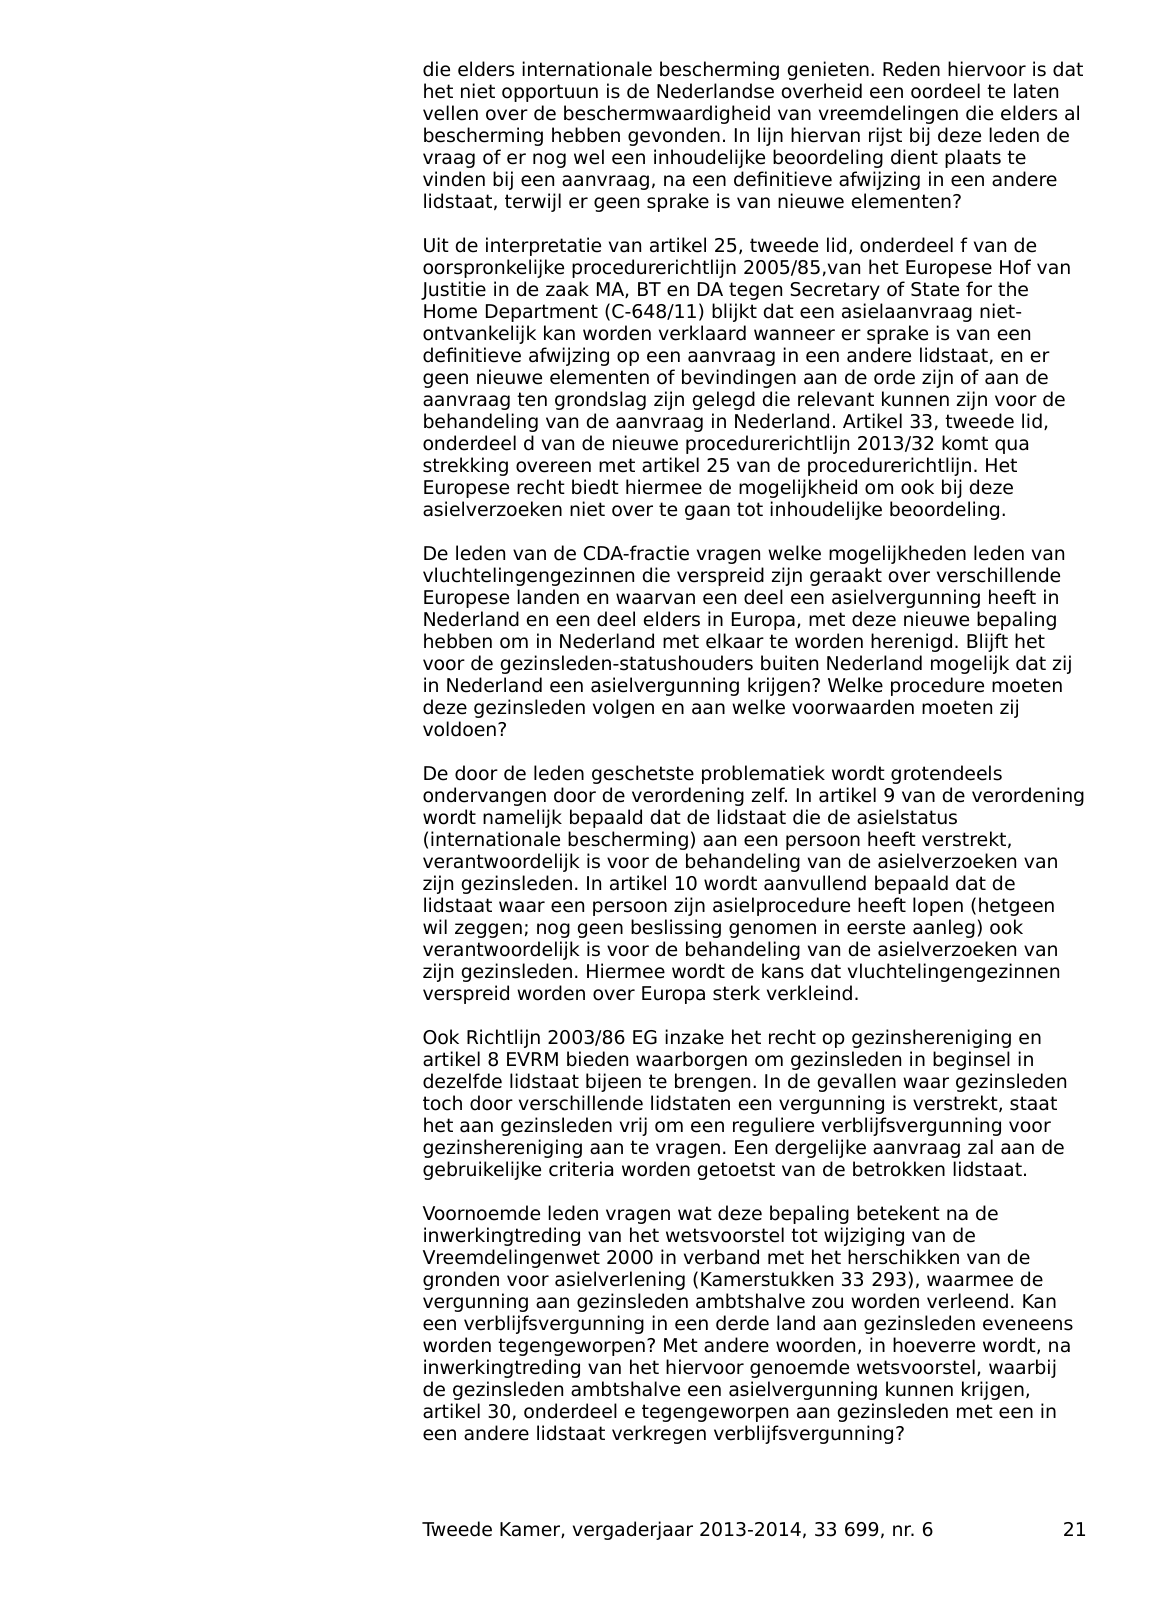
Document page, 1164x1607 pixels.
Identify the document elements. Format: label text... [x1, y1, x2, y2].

text De door de leden geschetste problematiek wordt grotendeels ondervangen door de verordening zelf. In artikel 9 van de verordening wordt namelijk bepaald dat de lidstaat die de asielstatus (internationale bescherming) aan een persoon heeft verstrekt, verantwoordelijk is voor de behandeling van de asielverzoeken van zijn gezinsleden. In artikel 10 wordt aanvullend bepaald dat de lidstaat waar een persoon zijn asielprocedure heeft lopen (hetgeen wil zeggen; nog geen beslissing genomen in eerste aanleg) ook verantwoordelijk is voor de behandeling van de asielverzoeken van zijn gezinsleden. Hiermee wordt de kans dat vluchtelingengezinnen verspreid worden over Europa sterk verkleind. [422, 763, 1087, 1005]
text Ook Richtlijn 2003/86 EG inzake het recht op gezinshereniging en artikel 8 EVRM bieden waarborgen om gezinsleden in beginsel in dezelfde lidstaat bijeen te brengen. In de gevallen waar gezinsleden toch door verschillende lidstaten een vergunning is verstrekt, staat het aan gezinsleden vrij om een reguliere verblijfsvergunning voor gezinshereniging aan te vragen. Een dergelijke aanvraag zal aan de gebruikelijke criteria worden getoetst van de betrokken lidstaat. [422, 1027, 1087, 1181]
text Uit de interpretatie van artikel 25, tweede lid, onderdeel f van de oorspronkelijke procedurerichtlijn 2005/85,van het Europese Hof van Justitie in de zaak MA, BT en DA tegen Secretary of State for the Home Department (C-648/11) blijkt dat een asielaanvraag niet-ontvankelijk kan worden verklaard wanneer er sprake is van een definitieve afwijzing op een aanvraag in een andere lidstaat, en er geen nieuwe elementen of bevindingen aan de orde zijn of aan de aanvraag ten grondslag zijn gelegd die relevant kunnen zijn voor de behandeling van de aanvraag in Nederland. Artikel 33, tweede lid, onderdeel d van de nieuwe procedurerichtlijn 2013/32 komt qua strekking overeen met artikel 25 van de procedurerichtlijn. Het Europese recht biedt hiermee de mogelijkheid om ook bij deze asielverzoeken niet over te gaan tot inhoudelijke beoordeling. [422, 235, 1087, 521]
text die elders internationale bescherming genieten. Reden hiervoor is dat het niet opportuun is de Nederlandse overheid een oordeel te laten vellen over de beschermwaardigheid van vreemdelingen die elders al bescherming hebben gevonden. In lijn hiervan rijst bij deze leden de vraag of er nog wel een inhoudelijke beoordeling dient plaats te vinden bij een aanvraag, na een definitieve afwijzing in een andere lidstaat, terwijl er geen sprake is van nieuwe elementen? [422, 59, 1087, 213]
text Voornoemde leden vragen wat deze bepaling betekent na de inwerkingtreding van het wetsvoorstel tot wijziging van de Vreemdelingenwet 2000 in verband met het herschikken van de gronden voor asielverlening (Kamerstukken 33 293), waarmee de vergunning aan gezinsleden ambtshalve zou worden verleend. Kan een verblijfsvergunning in een derde land aan gezinsleden eveneens worden tegengeworpen? Met andere woorden, in hoeverre wordt, na inwerkingtreding van het hiervoor genoemde wetsvoorstel, waarbij de gezinsleden ambtshalve een asielvergunning kunnen krijgen, artikel 30, onderdeel e tegengeworpen aan gezinsleden met een in een andere lidstaat verkregen verblijfsvergunning? [422, 1203, 1087, 1445]
text De leden van de CDA-fractie vragen welke mogelijkheden leden van vluchtelingengezinnen die verspreid zijn geraakt over verschillende Europese landen en waarvan een deel een asielvergunning heeft in Nederland en een deel elders in Europa, met deze nieuwe bepaling hebben om in Nederland met elkaar te worden herenigd. Blijft het voor de gezinsleden-statushouders buiten Nederland mogelijk dat zij in Nederland een asielvergunning krijgen? Welke procedure moeten deze gezinsleden volgen en aan welke voorwaarden moeten zij voldoen? [422, 543, 1087, 741]
